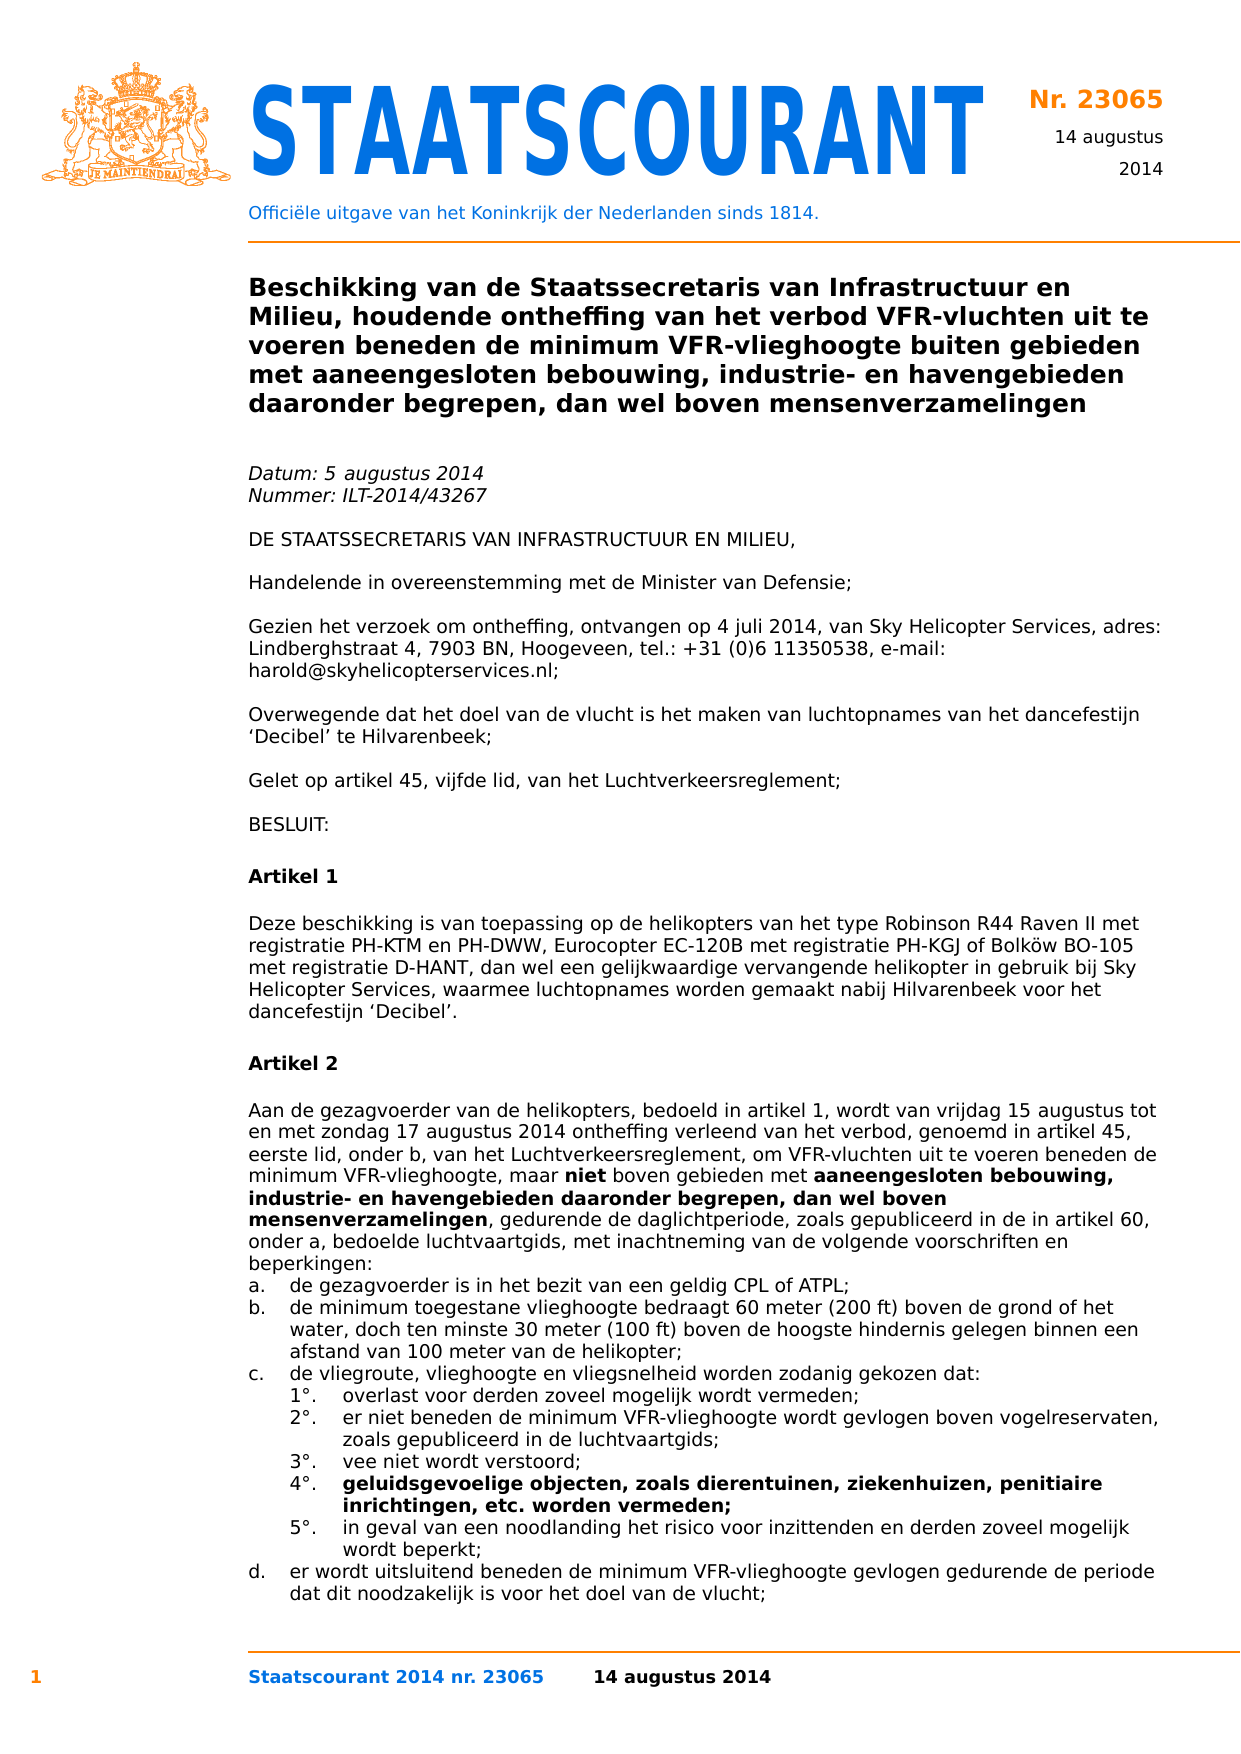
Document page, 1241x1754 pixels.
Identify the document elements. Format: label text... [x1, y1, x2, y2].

table_cell Officiële uitgave van het Koninkrijk der Nederlanden sinds 1814. [248, 203, 1240, 241]
text 4°. geluidsgevoelige objecten, zoals dierentuinen, ziekenhuizen, penitiaire inrichtingen, etc. worden vermeden; [289, 1473, 1163, 1517]
text Handelende in overeenstemming met de Minister van Defensie; [248, 572, 1163, 594]
text d. er wordt uitsluitend beneden de minimum VFR-vlieghoogte gevlogen gedurende de periode dat dit noodzakelijk is voor het doel van de vlucht; [248, 1561, 1163, 1605]
text b. de minimum toegestane vlieghoogte bedraagt 60 meter (200 ft) boven de grond of het water, doch ten minste 30 meter (100 ft) boven de hoogste hindernis gelegen binnen een afstand van 100 meter van de helikopter; [248, 1297, 1163, 1363]
text Aan de gezagvoerder van de helikopters, bedoeld in artikel 1, wordt van vrijdag 15 augustus tot en met zondag 17 augustus 2014 ontheffing verleend van het verbod, genoemd in artikel 45, eerste lid, onder b, van het Luchtverkeersreglement, om VFR-vluchten uit te voeren beneden de minimum VFR-vlieghoogte, maar niet boven gebieden met aaneengesloten bebouwing, industrie- en havengebieden daaronder begrepen, dan wel boven mensenverzamelingen, gedurende de daglichtperiode, zoals gepubliceerd in de in artikel 60, onder a, bedoelde luchtvaartgids, met inachtneming van de volgende voorschriften en beperkingen: [248, 1099, 1163, 1275]
text c. de vliegroute, vlieghoogte en vliegsnelheid worden zodanig gekozen dat: [248, 1363, 1163, 1385]
subtitle Artikel 2 [248, 1052, 1163, 1074]
text DE STAATSSECRETARIS VAN INFRASTRUCTUUR EN MILIEU, [248, 528, 1163, 550]
subtitle Artikel 1 [248, 866, 1163, 888]
text Deze beschikking is van toepassing op de helikopters van het type Robinson R44 Raven II met registratie PH-KTM en PH-DWW, Eurocopter EC-120B met registratie PH-KGJ of Bolköw BO-105 met registratie D-HANT, dan wel een gelijkwaardige vervangende helikopter in gebruik bij Sky Helicopter Services, waarmee luchtopnames worden gemaakt nabij Hilvarenbeek voor het dancefestijn ‘Decibel’. [248, 913, 1163, 1022]
text Overwegende dat het doel van de vlucht is het maken van luchtopnames van het dancefestijn ‘Decibel’ te Hilvarenbeek; [248, 704, 1163, 748]
text 5°. in geval van een noodlanding het risico voor inzittenden en derden zoveel mogelijk wordt beperkt; [289, 1517, 1163, 1561]
table_header Nr. 23065 [998, 62, 1240, 121]
text a. de gezagvoerder is in het bezit van een geldig CPL of ATPL; [248, 1275, 1163, 1297]
text Datum: 5 augustus 2014 [248, 463, 1163, 484]
table_header [25, 62, 248, 241]
table_header STAATSCOURANT [248, 62, 998, 203]
table_cell 2014 [998, 153, 1240, 203]
text BESLUIT: [248, 814, 1163, 836]
subtitle Beschikking van de Staatssecretaris van Infrastructuur en Milieu, houdende ontheffing van het verbod VFR-vluchten uit te voeren beneden de minimum VFR-vlieghoogte buiten gebieden met aaneengesloten bebouwing, industrie- en havengebieden daaronder begrepen, dan wel boven mensenverzamelingen [248, 273, 1163, 419]
text 1°. overlast voor derden zoveel mogelijk wordt vermeden; [289, 1385, 1163, 1407]
text Gezien het verzoek om ontheffing, ontvangen op 4 juli 2014, van Sky Helicopter Services, adres: Lindberghstraat 4, 7903 BN, Hoogeveen, tel.: +31 (0)6 11350538, e-mail: harold@skyhelicopterservices.nl; [248, 616, 1163, 682]
text Gelet op artikel 45, vijfde lid, van het Luchtverkeersreglement; [248, 770, 1163, 792]
picture [41, 62, 231, 186]
table_cell 14 augustus [998, 121, 1240, 153]
text 2°. er niet beneden de minimum VFR-vlieghoogte wordt gevlogen boven vogelreservaten, zoals gepubliceerd in de luchtvaartgids; [289, 1407, 1163, 1451]
text Nummer: ILT-2014/43267 [248, 484, 1163, 507]
text 3°. vee niet wordt verstoord; [289, 1451, 1163, 1473]
